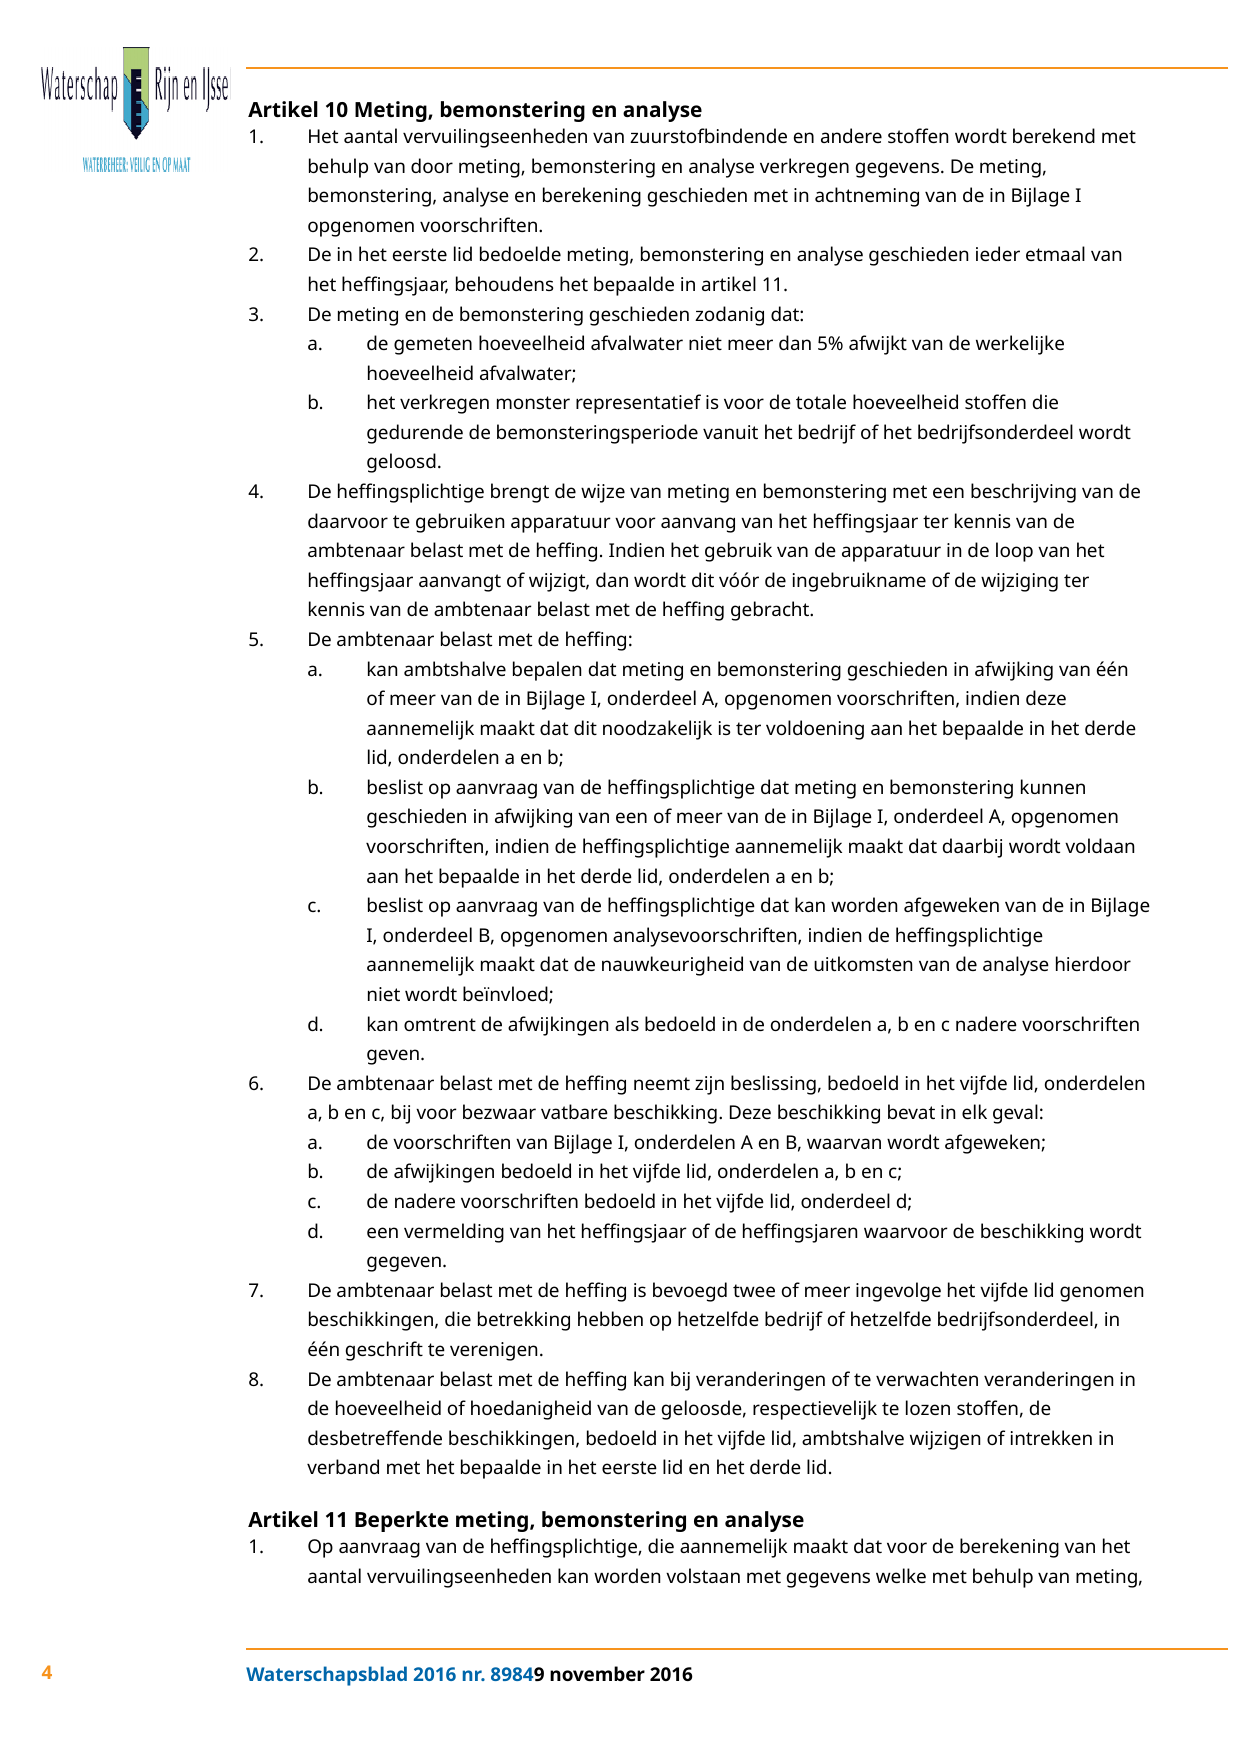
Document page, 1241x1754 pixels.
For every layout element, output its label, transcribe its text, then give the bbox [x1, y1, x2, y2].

list De ambtenaar belast met de heffing: [248, 626, 1152, 652]
list kan ambtshalve bepalen dat meting en bemonstering geschieden in afwijking van één of meer van de in Bijlage I, onderdeel A, opgenomen voorschriften, indien deze aannemelijk maakt dat dit noodzakelijk is ter voldoening aan het bepaalde in het derde lid, onderdelen a en b; [307, 656, 1152, 770]
list De ambtenaar belast met de heffing is bevoegd twee of meer ingevolge het vijfde lid genomen beschikkingen, die betrekking hebben op hetzelfde bedrijf of hetzelfde bedrijfsonderdeel, in één geschrift te verenigen. [248, 1277, 1152, 1362]
text Artikel 11 Beperkte meting, bemonstering en analyse [248, 1505, 1152, 1533]
list de gemeten hoeveelheid afvalwater niet meer dan 5% afwijkt van de werkelijke hoeveelheid afvalwater; [307, 330, 1152, 386]
list een vermelding van het heffingsjaar of de heffingsjaren waarvoor de beschikking wordt gegeven. [307, 1218, 1152, 1273]
list de voorschriften van Bijlage I, onderdelen A en B, waarvan wordt afgeweken; [307, 1129, 1152, 1155]
list Op aanvraag van de heffingsplichtige, die aannemelijk maakt dat voor de berekening van het aantal vervuilingseenheden kan worden volstaan met gegevens welke met behulp van meting, [248, 1533, 1152, 1589]
list de nadere voorschriften bedoeld in het vijfde lid, onderdeel d; [307, 1188, 1152, 1214]
picture [41, 47, 231, 172]
list beslist op aanvraag van de heffingsplichtige dat meting en bemonstering kunnen geschieden in afwijking van een of meer van de in Bijlage I, onderdeel A, opgenomen voorschriften, indien de heffingsplichtige aannemelijk maakt dat daarbij wordt voldaan aan het bepaalde in het derde lid, onderdelen a en b; [307, 774, 1152, 888]
list De meting en de bemonstering geschieden zodanig dat: [248, 301, 1152, 326]
list de afwijkingen bedoeld in het vijfde lid, onderdelen a, b en c; [307, 1159, 1152, 1184]
list het verkregen monster representatief is voor de totale hoeveelheid stoffen die gedurende de bemonsteringsperiode vanuit het bedrijf of het bedrijfsonderdeel wordt geloosd. [307, 389, 1152, 474]
list De heffingsplichtige brengt de wijze van meting en bemonstering met een beschrijving van de daarvoor te gebruiken apparatuur voor aanvang van het heffingsjaar ter kennis van de ambtenaar belast met de heffing. Indien het gebruik van de apparatuur in de loop van het heffingsjaar aanvangt of wijzigt, dan wordt dit vóór de ingebruikname of de wijziging ter kennis van de ambtenaar belast met de heffing gebracht. [248, 478, 1152, 622]
list beslist op aanvraag van de heffingsplichtige dat kan worden afgeweken van de in Bijlage I, onderdeel B, opgenomen analysevoorschriften, indien de heffingsplichtige aannemelijk maakt dat de nauwkeurigheid van de uitkomsten van de analyse hierdoor niet wordt beïnvloed; [307, 892, 1152, 1007]
text Artikel 10 Meting, bemonstering en analyse [248, 95, 1152, 123]
list De ambtenaar belast met de heffing kan bij veranderingen of te verwachten veranderingen in de hoeveelheid of hoedanigheid van de geloosde, respectievelijk te lozen stoffen, de desbetreffende beschikkingen, bedoeld in het vijfde lid, ambtshalve wijzigen of intrekken in verband met het bepaalde in het eerste lid en het derde lid. [248, 1366, 1152, 1480]
list De ambtenaar belast met de heffing neemt zijn beslissing, bedoeld in het vijfde lid, onderdelen a, b en c, bij voor bezwaar vatbare beschikking. Deze beschikking bevat in elk geval: [248, 1070, 1152, 1125]
list kan omtrent de afwijkingen als bedoeld in de onderdelen a, b en c nadere voorschriften geven. [307, 1011, 1152, 1066]
list Het aantal vervuilingseenheden van zuurstofbindende en andere stoffen wordt berekend met behulp van door meting, bemonstering en analyse verkregen gegevens. De meting, bemonstering, analyse en berekening geschieden met in achtneming van de in Bijlage I opgenomen voorschriften. [248, 123, 1152, 238]
list De in het eerste lid bedoelde meting, bemonstering en analyse geschieden ieder etmaal van het heffingsjaar, behoudens het bepaalde in artikel 11. [248, 242, 1152, 297]
